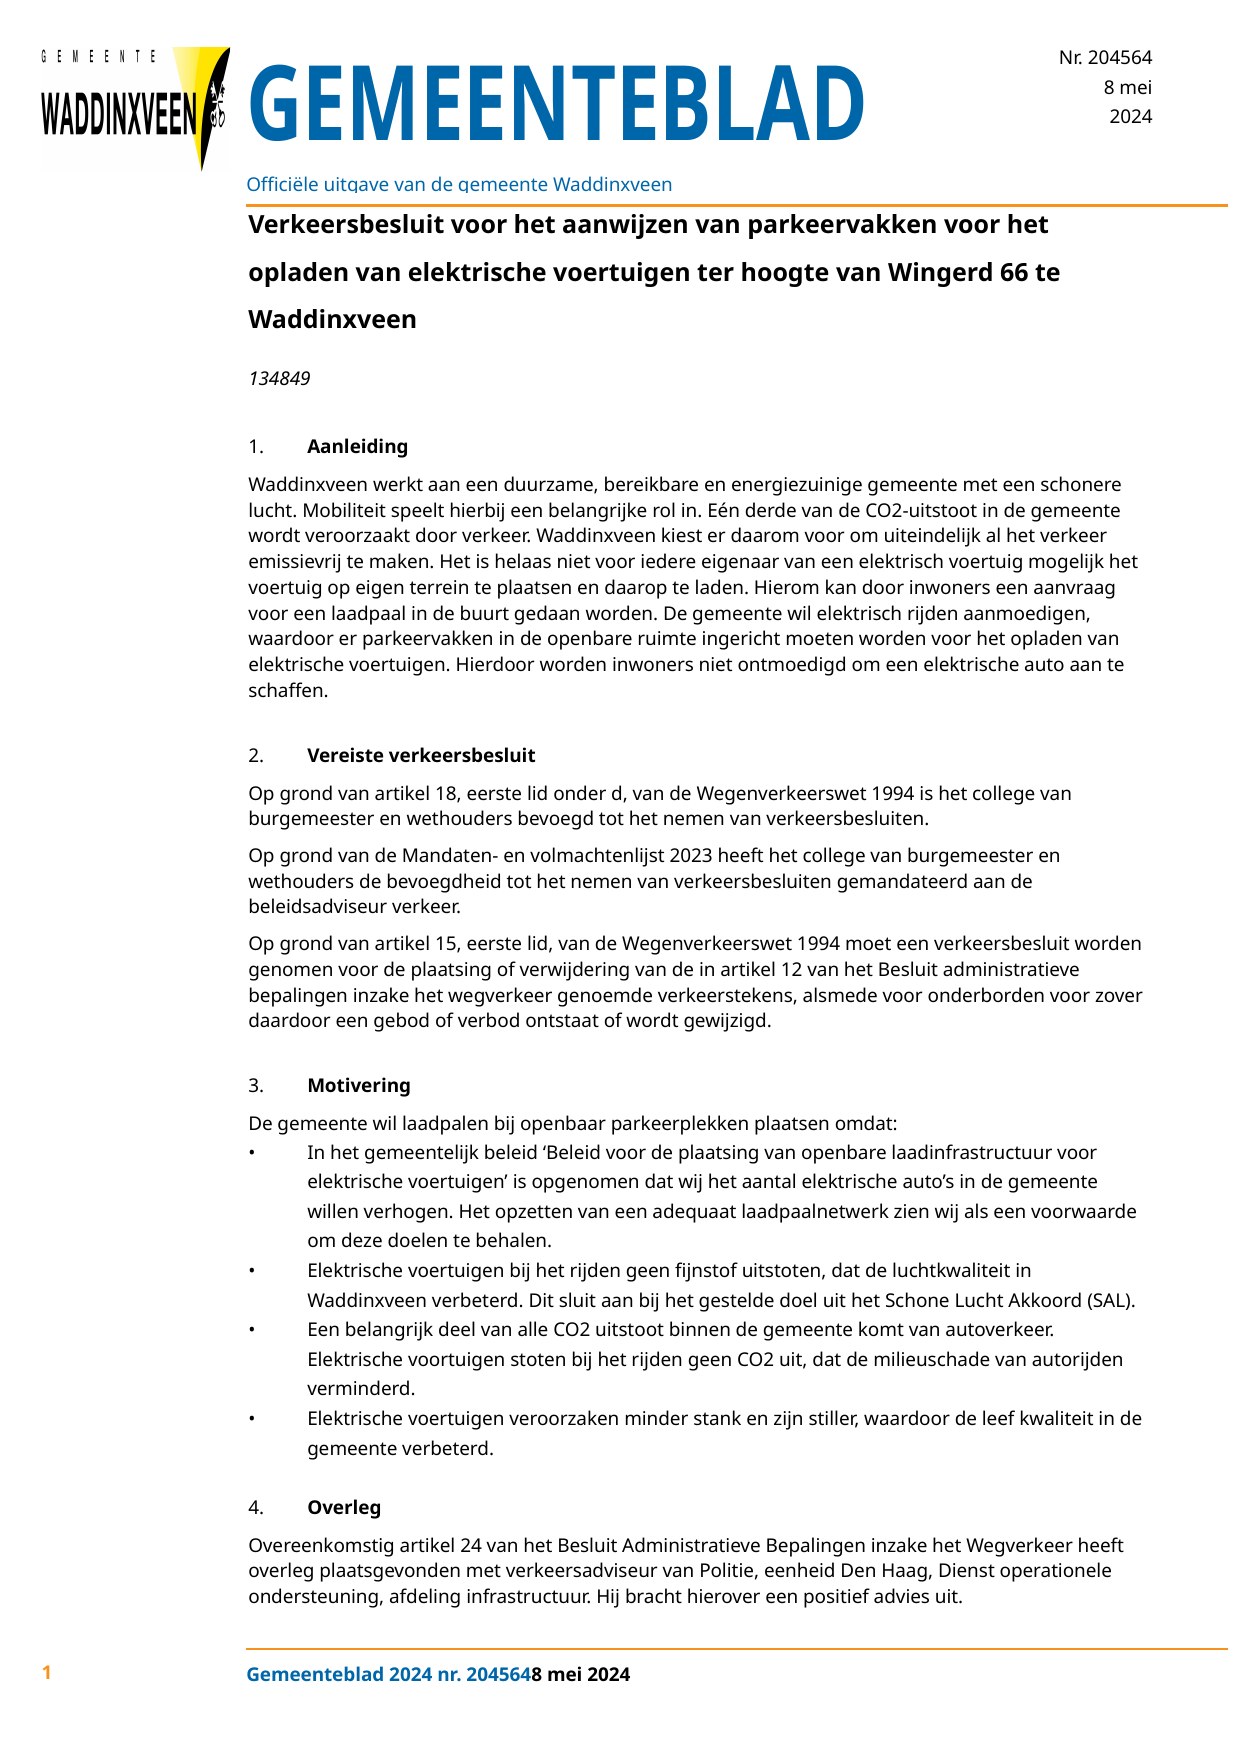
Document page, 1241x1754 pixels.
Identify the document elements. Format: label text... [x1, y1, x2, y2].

list Aanleiding [248, 433, 1152, 459]
list Overleg [248, 1494, 1152, 1519]
list Vereiste verkeersbesluit [248, 742, 1152, 768]
list Een belangrijk deel van alle CO2 uitstoot binnen de gemeente komt van autoverkeer. Elektrische voortuigen stoten bij het rijden geen CO2 uit, dat de milieuschade van autorijden verminderd. [248, 1316, 1152, 1401]
text Overeenkomstig artikel 24 van het Besluit Administratieve Bepalingen inzake het Wegverkeer heeft overleg plaatsgevonden met verkeersadviseur van Politie, eenheid Den Haag, Dienst operationele ondersteuning, afdeling infrastructuur. Hij bracht hierover een positief advies uit. [248, 1532, 1152, 1609]
text Op grond van artikel 15, eerste lid, van de Wegenverkeerswet 1994 moet een verkeersbesluit worden genomen voor de plaatsing of verwijdering van de in artikel 12 van het Besluit administratieve bepalingen inzake het wegverkeer genoemde verkeerstekens, alsmede voor onderborden voor zover daardoor een gebod of verbod ontstaat of wordt gewijzigd. [248, 930, 1152, 1033]
text De gemeente wil laadpalen bij openbaar parkeerplekken plaatsen omdat: [248, 1111, 1152, 1136]
list Elektrische voertuigen veroorzaken minder stank en zijn stiller, waardoor de leef kwaliteit in de gemeente verbeterd. [248, 1405, 1152, 1460]
list Motivering [248, 1073, 1152, 1098]
text Op grond van artikel 18, eerste lid onder d, van de Wegenverkeerswet 1994 is het college van burgemeester en wethouders bevoegd tot het nemen van verkeersbesluiten. [248, 780, 1152, 831]
text Verkeersbesluit voor het aanwijzen van parkeervakken voor het opladen van elektrische voertuigen ter hoogte van Wingerd 66 te Waddinxveen [248, 207, 1152, 336]
picture [41, 47, 231, 172]
list Elektrische voertuigen bij het rijden geen fijnstof uitstoten, dat de luchtkwaliteit in Waddinxveen verbeterd. Dit sluit aan bij het gestelde doel uit het Schone Lucht Akkoord (SAL). [248, 1257, 1152, 1312]
text Op grond van de Mandaten- en volmachtenlijst 2023 heeft het college van burgemeester en wethouders de bevoegdheid tot het nemen van verkeersbesluiten gemandateerd aan de beleidsadviseur verkeer. [248, 842, 1152, 919]
list In het gemeentelijk beleid ‘Beleid voor de plaatsing van openbare laadinfrastructuur voor elektrische voertuigen’ is opgenomen dat wij het aantal elektrische auto’s in de gemeente willen verhogen. Het opzetten van een adequaat laadpaalnetwerk zien wij als een voorwaarde om deze doelen te behalen. [248, 1139, 1152, 1253]
text Waddinxveen werkt aan een duurzame, bereikbare en energiezuinige gemeente met een schonere lucht. Mobiliteit speelt hierbij een belangrijke rol in. Eén derde van de CO2-uitstoot in de gemeente wordt veroorzaakt door verkeer. Waddinxveen kiest er daarom voor om uiteindelijk al het verkeer emissievrij te maken. Het is helaas niet voor iedere eigenaar van een elektrisch voertuig mogelijk het voertuig op eigen terrein te plaatsen en daarop te laden. Hierom kan door inwoners een aanvraag voor een laadpaal in de buurt gedaan worden. De gemeente wil elektrisch rijden aanmoedigen, waardoor er parkeervakken in de openbare ruimte ingericht moeten worden voor het opladen van elektrische voertuigen. Hierdoor worden inwoners niet ontmoedigd om een elektrische auto aan te schaffen. [248, 471, 1152, 703]
text 134849 [248, 366, 1152, 391]
